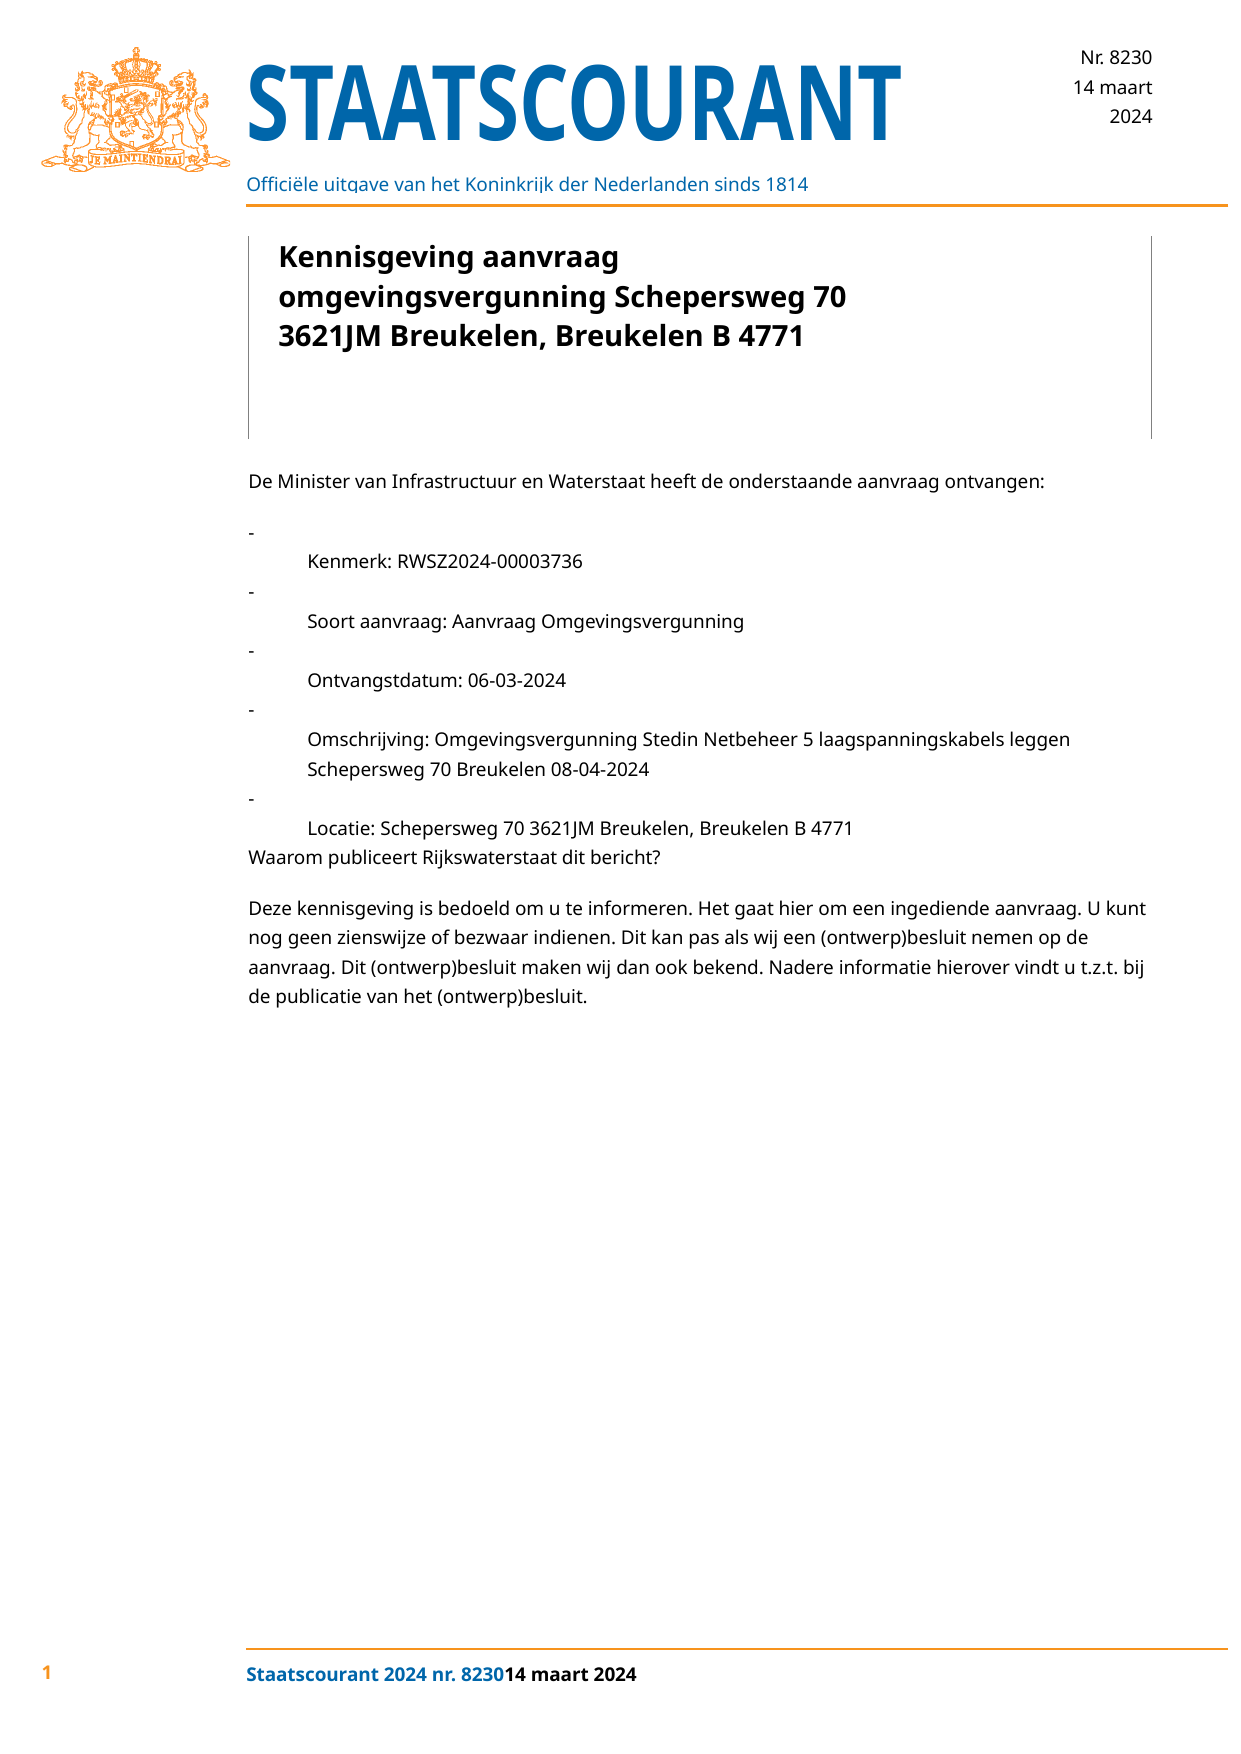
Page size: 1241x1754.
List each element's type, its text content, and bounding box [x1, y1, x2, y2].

list Ontvangstdatum: 06-03-2024 [248, 667, 1152, 693]
table_header [1090, 236, 1151, 413]
picture [912, 236, 1090, 414]
table_header Kennisgeving aanvraag omgevingsvergunning Schepersweg 70 3621JM Breukelen, Breukelen B 4771 [249, 236, 850, 439]
list Omschrijving: Omgevingsvergunning Stedin Netbeheer 5 laagspanningskabels leggen Schepersweg 70 Breukelen 08-04-2024 [248, 726, 1152, 781]
picture [41, 47, 231, 172]
table_header [850, 236, 912, 413]
table_header [850, 414, 1151, 439]
list Soort aanvraag: Aanvraag Omgevingsvergunning [248, 608, 1152, 633]
list Kenmerk: RWSZ2024-00003736 [248, 549, 1152, 574]
text Deze kennisgeving is bedoeld om u te informeren. Het gaat hier om een ingediende aanvraag. U kunt nog geen zienswijze of bezwaar indienen. Dit kan pas als wij een (ontwerp)besluit nemen op de aanvraag. Dit (ontwerp)besluit maken wij dan ook bekend. Nadere informatie hierover vindt u t.z.t. bij de publicatie van het (ontwerp)besluit. [248, 895, 1152, 1009]
text De Minister van Infrastructuur en Waterstaat heeft de onderstaande aanvraag ontvangen: [248, 469, 1152, 494]
list Locatie: Schepersweg 70 3621JM Breukelen, Breukelen B 4771 [248, 815, 1152, 841]
text Waarom publiceert Rijkswaterstaat dit bericht? [248, 844, 1152, 870]
